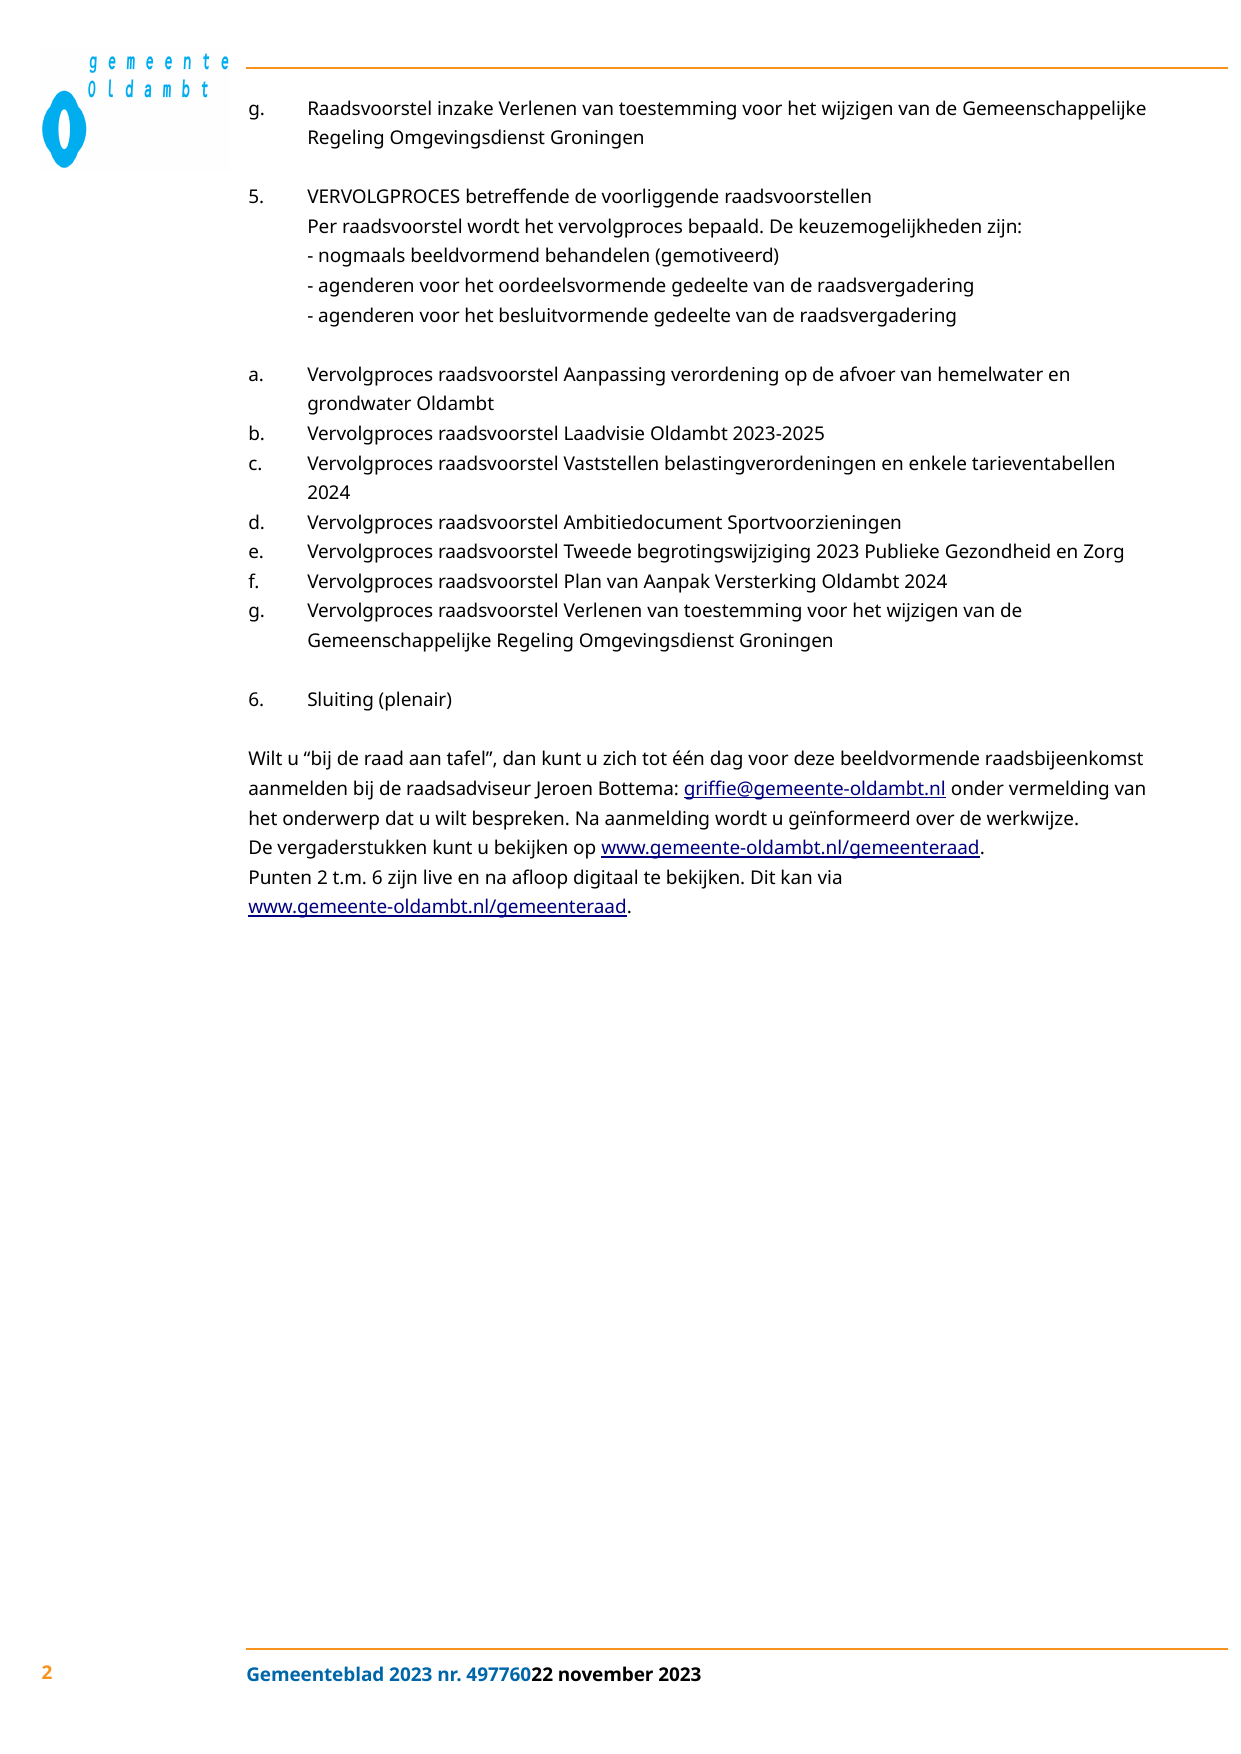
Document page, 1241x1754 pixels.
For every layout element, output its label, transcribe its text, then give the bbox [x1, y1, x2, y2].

list Vervolgproces raadsvoorstel Laadvisie Oldambt 2023-2025 [248, 420, 1152, 446]
list Per raadsvoorstel wordt het vervolgproces bepaald. De keuzemogelijkheden zijn: [248, 213, 1152, 239]
list Vervolgproces raadsvoorstel Tweede begrotingswijziging 2023 Publieke Gezondheid en Zorg [248, 538, 1152, 564]
list Vervolgproces raadsvoorstel Verlenen van toestemming voor het wijzigen van de Gemeenschappelijke Regeling Omgevingsdienst Groningen [248, 598, 1152, 653]
list Vervolgproces raadsvoorstel Ambitiedocument Sportvoorzieningen [248, 509, 1152, 535]
list - agenderen voor het oordeelsvormende gedeelte van de raadsvergadering [248, 272, 1152, 298]
picture [41, 47, 231, 172]
list - agenderen voor het besluitvormende gedeelte van de raadsvergadering [248, 302, 1152, 328]
list Vervolgproces raadsvoorstel Aanpassing verordening op de afvoer van hemelwater en grondwater Oldambt [248, 361, 1152, 416]
text Punten 2 t.m. 6 zijn live en na afloop digitaal te bekijken. Dit kan via www.gemeente-oldambt.nl/gemeenteraad. [248, 864, 1152, 919]
text De vergaderstukken kunt u bekijken op www.gemeente-oldambt.nl/gemeenteraad. [248, 834, 1152, 860]
list Raadsvoorstel inzake Verlenen van toestemming voor het wijzigen van de Gemeenschappelijke Regeling Omgevingsdienst Groningen [248, 95, 1152, 150]
list VERVOLGPROCES betreffende de voorliggende raadsvoorstellen [248, 183, 1152, 209]
list Vervolgproces raadsvoorstel Vaststellen belastingverordeningen en enkele tarieventabellen 2024 [248, 450, 1152, 505]
text Wilt u “bij de raad aan tafel”, dan kunt u zich tot één dag voor deze beeldvormende raadsbijeenkomst aanmelden bij de raadsadviseur Jeroen Bottema: griffie@gemeente-oldambt.nl onder vermelding van het onderwerp dat u wilt bespreken. Na aanmelding wordt u geïnformeerd over de werkwijze. [248, 746, 1152, 831]
list Vervolgproces raadsvoorstel Plan van Aanpak Versterking Oldambt 2024 [248, 568, 1152, 594]
list Sluiting (plenair) [248, 686, 1152, 712]
list - nogmaals beeldvormend behandelen (gemotiveerd) [248, 243, 1152, 268]
